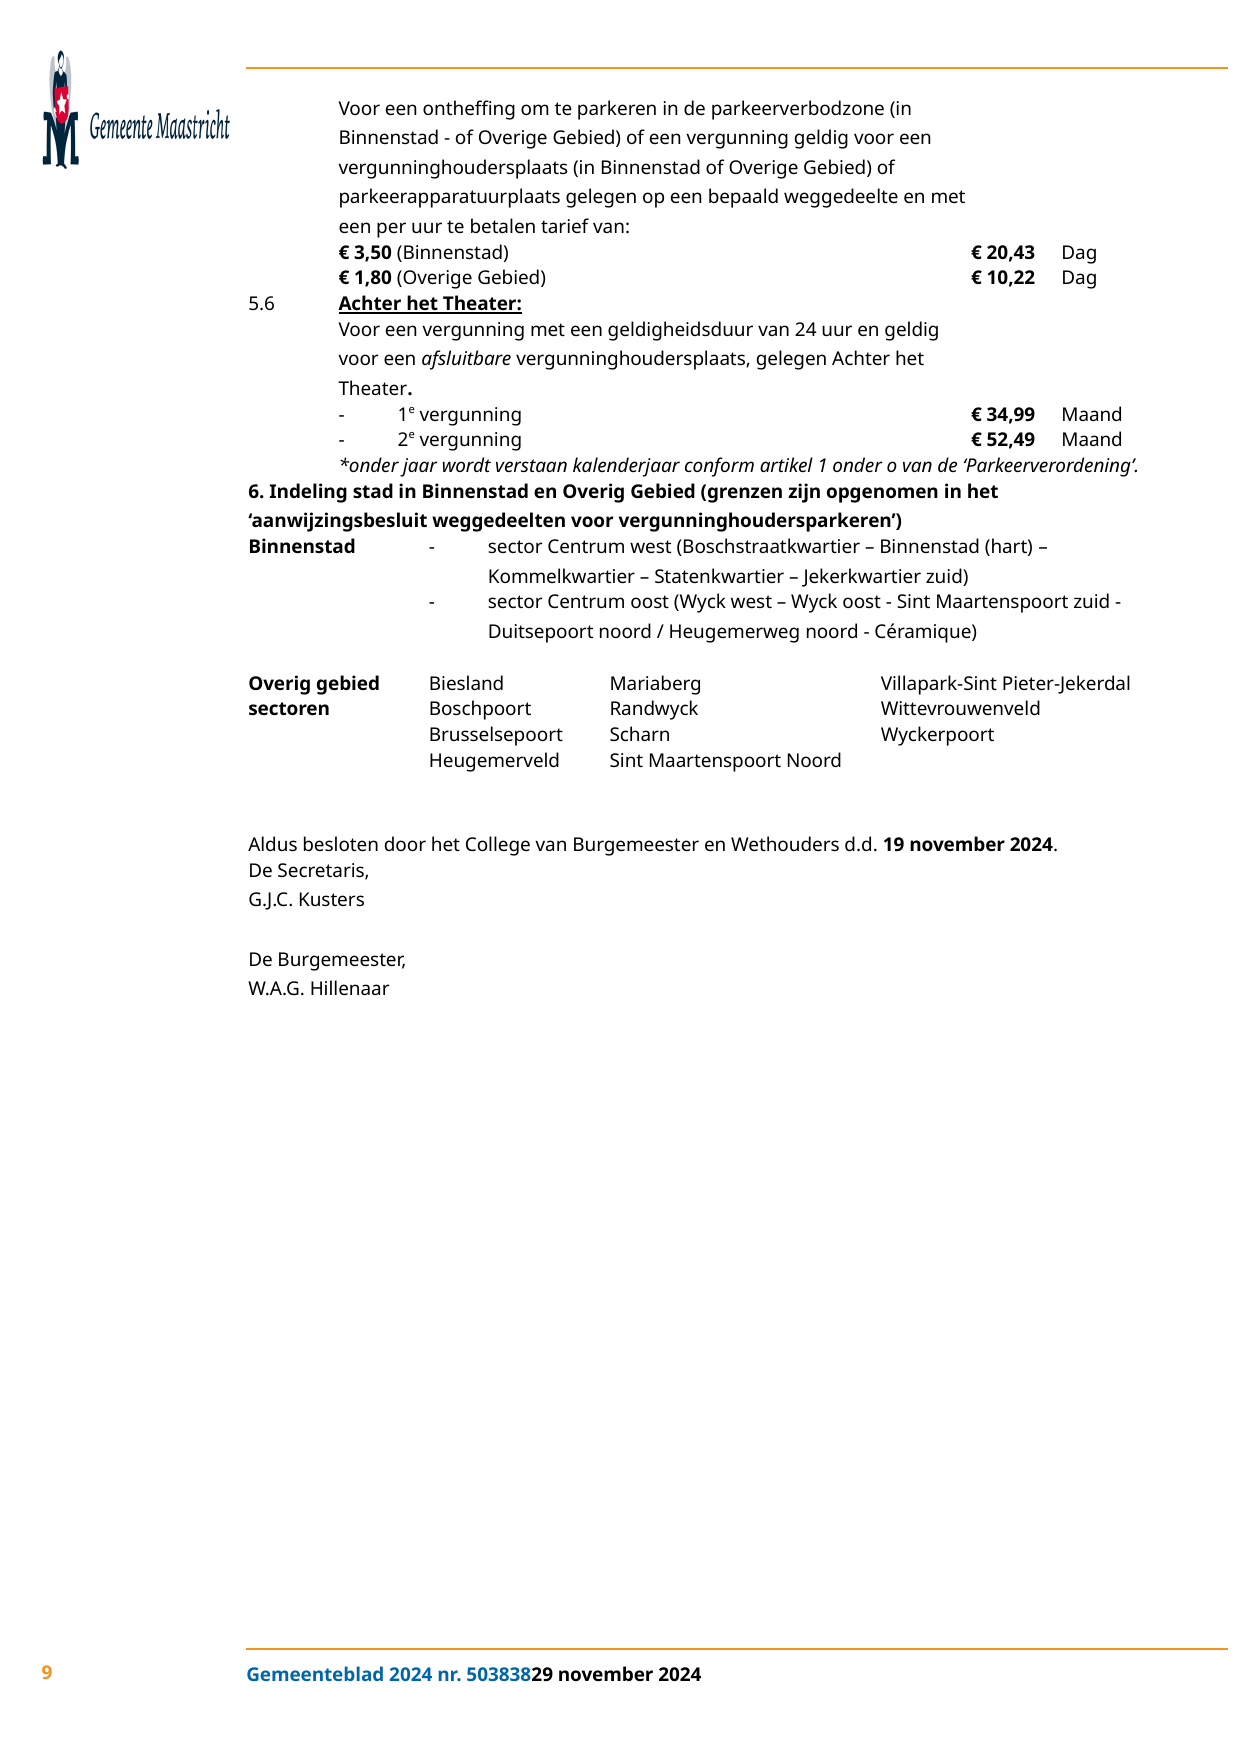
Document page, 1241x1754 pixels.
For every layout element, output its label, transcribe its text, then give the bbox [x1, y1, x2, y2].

table_cell *onder jaar wordt verstaan kalenderjaar conform artikel 1 onder o van de ‘Parkeerverordening’. [338, 453, 1152, 478]
table_cell 6. Indeling stad in Binnenstad en Overig Gebied (grenzen zijn opgenomen in het ‘aanwijzingsbesluit weggedeelten voor vergunninghoudersparkeren’) [248, 478, 1152, 533]
table_cell [248, 644, 429, 670]
table_cell sector Centrum west (Boschstraatkwartier – Binnenstad (hart) – Kommelkwartier – Statenkwartier – Jekerkwartier zuid) [429, 534, 1152, 589]
table_cell 1e vergunning [338, 401, 971, 427]
table_cell [881, 747, 1152, 773]
table_cell 5.6 [248, 290, 338, 452]
table_cell Boschpoort [429, 696, 609, 721]
table_cell Dag [1061, 239, 1152, 264]
table_cell Voor een vergunning met een geldigheidsduur van 24 uur en geldig voor een afsluitbare vergunning­houders­plaats, gelegen Achter het Theater. [338, 316, 971, 401]
table_cell Villapark-Sint Pieter-Jekerdal [881, 670, 1152, 696]
table_header Aldus besloten door het College van Burgemeester en Wethouders d.d. 19 november 2024. [248, 831, 1152, 857]
table_cell [248, 747, 429, 773]
table_cell Overig gebied [248, 670, 429, 696]
table_cell [248, 589, 429, 644]
table_cell [971, 290, 1061, 316]
table_cell De Secretaris, G.J.C. Kusters De Burgemeester, W.A.G. Hillenaar [248, 857, 1152, 1001]
table_cell Voor een ontheffing om te parkeren in de parkeerverbodzone (in Binnenstad - of Overige Gebied) of een vergunning geldig voor een vergunninghou­dersplaats (in Binnenstad of Overige Gebied) of parkeerapparatuurplaats gelegen op een bepaald weggedeelte en met een per uur te betalen tarief van: [338, 95, 971, 239]
table_cell 2e vergunning [338, 427, 971, 452]
table_cell Scharn [609, 721, 881, 747]
table_cell Wittevrouwenveld [881, 696, 1152, 721]
table_cell € 3,50 (Binnenstad) [338, 239, 971, 264]
table_cell € 10,22 [971, 265, 1061, 290]
table_cell Dag [1061, 265, 1152, 290]
picture [41, 47, 231, 172]
table_cell Maand [1061, 401, 1152, 427]
table_cell Heugemerveld [429, 747, 609, 773]
table_cell Sint Maartenspoort Noord [609, 747, 881, 773]
table_cell € 1,80 (Overige Gebied) [338, 265, 971, 290]
table_cell sector Centrum oost (Wyck west – Wyck oost - Sint Maartenspoort zuid - Duitsepoort noord / Heugemerweg noord - Céramique) [429, 589, 1152, 644]
table_cell [429, 773, 1152, 798]
table_cell € 34,99 [971, 401, 1061, 427]
table_cell [248, 453, 338, 478]
table_cell [429, 644, 1152, 670]
table_cell [1061, 95, 1152, 239]
table_cell Mariaberg [609, 670, 881, 696]
table_cell Biesland [429, 670, 609, 696]
table_cell Brusselsepoort [429, 721, 609, 747]
table_cell [971, 316, 1061, 401]
table_cell [248, 773, 429, 798]
table_cell Achter het Theater: [338, 290, 971, 316]
table_cell [248, 721, 429, 747]
table_cell sectoren [248, 696, 429, 721]
table_cell Maand [1061, 427, 1152, 452]
table_cell Wyckerpoort [881, 721, 1152, 747]
table_cell [1061, 290, 1152, 316]
table_cell Binnenstad [248, 534, 429, 589]
table_cell € 52,49 [971, 427, 1061, 452]
table_cell [1061, 316, 1152, 401]
table_cell Randwyck [609, 696, 881, 721]
table_cell [971, 95, 1061, 239]
table_cell [248, 95, 338, 290]
table_cell € 20,43 [971, 239, 1061, 264]
